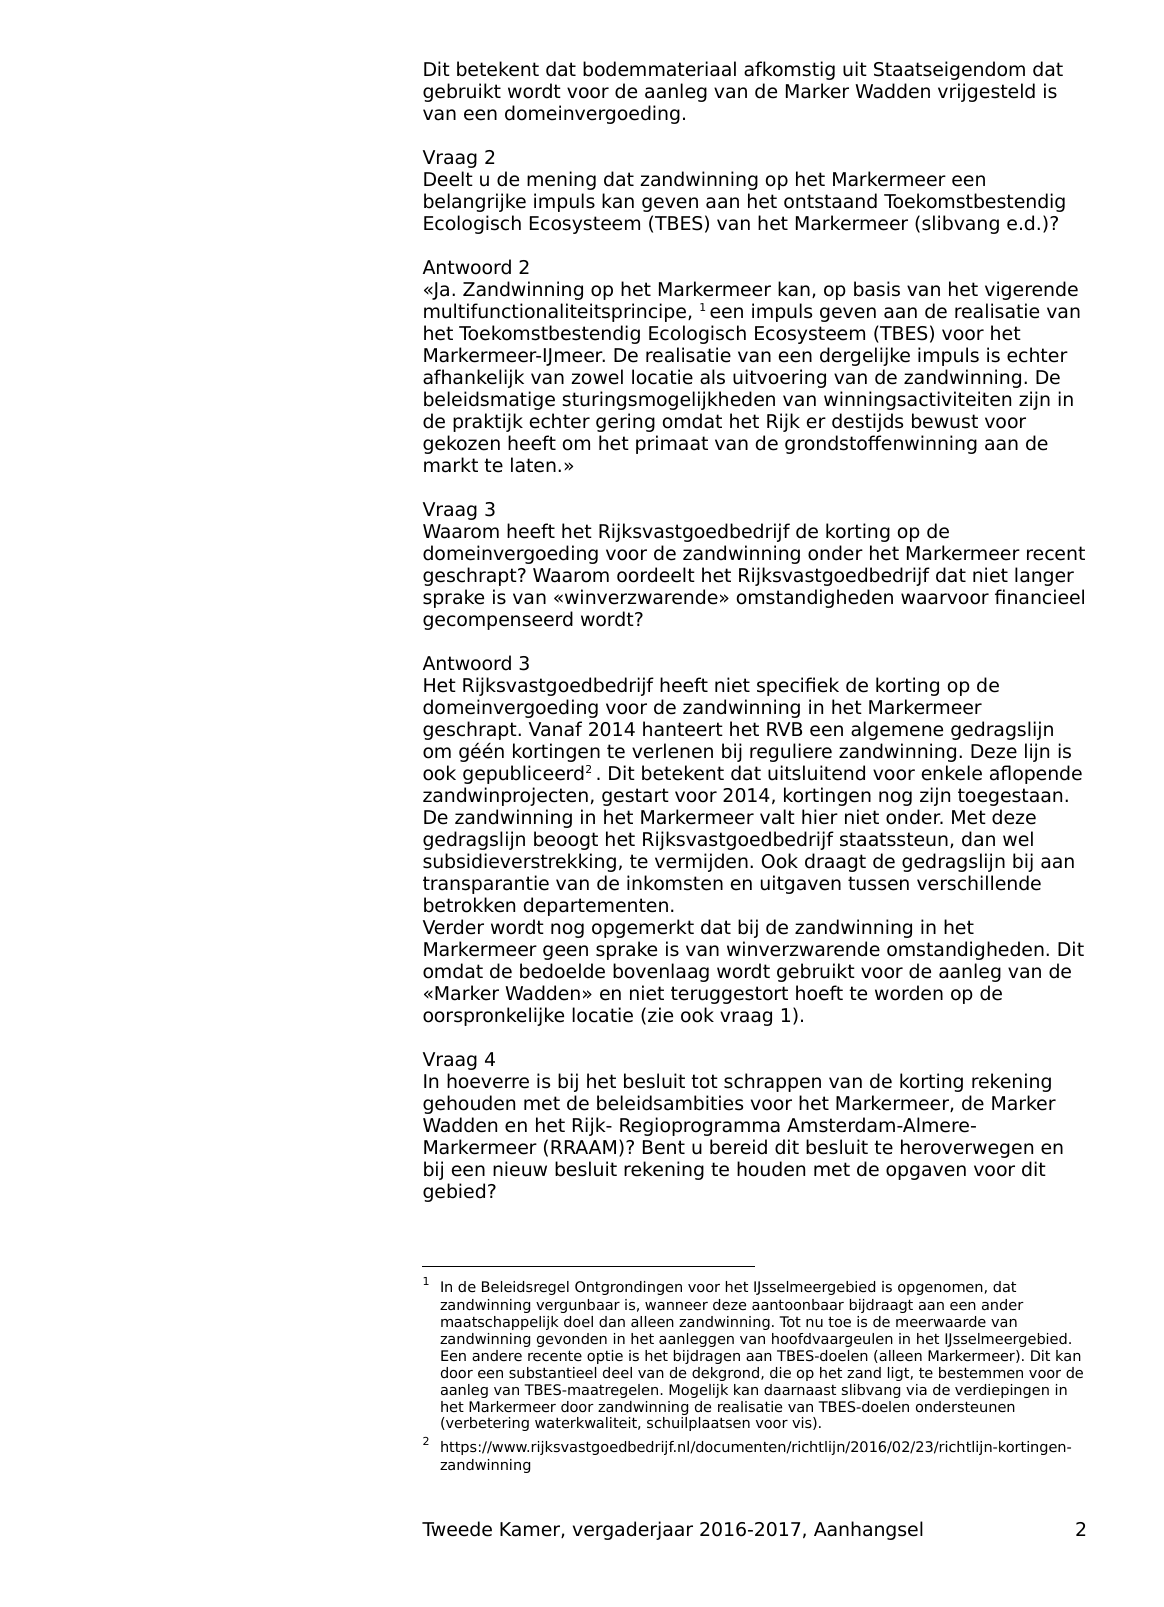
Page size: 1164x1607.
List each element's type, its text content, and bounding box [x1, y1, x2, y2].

text Vraag 2 [422, 147, 1087, 169]
text Deelt u de mening dat zandwinning op het Markermeer een belangrijke impuls kan geven aan het ontstaand Toekomstbestendig Ecologisch Ecosysteem (TBES) van het Markermeer (slibvang e.d.)? [422, 169, 1087, 235]
text Vraag 4 [422, 1049, 1087, 1071]
text In de Beleidsregel Ontgrondingen voor het IJsselmeergebied is opgenomen, dat zandwinning vergunbaar is, wanneer deze aantoonbaar bijdraagt aan een ander maatschappelijk doel dan alleen zandwinning. Tot nu toe is de meerwaarde van zandwinning gevonden in het aanleggen van hoofdvaargeulen in het IJsselmeergebied. Een andere recente optie is het bijdragen aan TBES-doelen (alleen Markermeer). Dit kan door een substantieel deel van de dekgrond, die op het zand ligt, te bestemmen voor de aanleg van TBES-maatregelen. Mogelijk kan daarnaast slibvang via de verdiepingen in het Markermeer door zandwinning de realisatie van TBES-doelen ondersteunen (verbetering waterkwaliteit, schuilplaatsen voor vis). [422, 1275, 1087, 1432]
text Antwoord 3 [422, 653, 1087, 675]
text Verder wordt nog opgemerkt dat bij de zandwinning in het Markermeer geen sprake is van winverzwarende omstandigheden. Dit omdat de bedoelde bovenlaag wordt gebruikt voor de aanleg van de «Marker Wadden» en niet teruggestort hoeft te worden op de oorspronkelijke locatie (zie ook vraag 1). [422, 917, 1087, 1027]
text Dit betekent dat bodemmateriaal afkomstig uit Staatseigendom dat gebruikt wordt voor de aanleg van de Marker Wadden vrijgesteld is van een domeinvergoeding. [422, 59, 1087, 125]
text Waarom heeft het Rijksvastgoedbedrijf de korting op de domeinvergoeding voor de zandwinning onder het Markermeer recent geschrapt? Waarom oordeelt het Rijksvastgoedbedrijf dat niet langer sprake is van «winverzwarende» omstandigheden waarvoor financieel gecompenseerd wordt? [422, 521, 1087, 631]
text Het Rijksvastgoedbedrijf heeft niet specifiek de korting op de domeinvergoeding voor de zandwinning in het Markermeer geschrapt. Vanaf 2014 hanteert het RVB een algemene gedragslijn om géén kortingen te verlenen bij reguliere zandwinning. Deze lijn is ook gepubliceerd. Dit betekent dat uitsluitend voor enkele aflopende zandwinprojecten, gestart voor 2014, kortingen nog zijn toegestaan. De zandwinning in het Markermeer valt hier niet onder. Met deze gedragslijn beoogt het Rijksvastgoedbedrijf staatssteun, dan wel subsidieverstrekking, te vermijden. Ook draagt de gedragslijn bij aan transparantie van de inkomsten en uitgaven tussen verschillende betrokken departementen. [422, 675, 1087, 917]
text Vraag 3 [422, 499, 1087, 521]
text Antwoord 2 [422, 257, 1087, 279]
text In hoeverre is bij het besluit tot schrappen van de korting rekening gehouden met de beleidsambities voor het Markermeer, de Marker Wadden en het Rijk- Regioprogramma Amsterdam-Almere-Markermeer (RRAAM)? Bent u bereid dit besluit te heroverwegen en bij een nieuw besluit rekening te houden met de opgaven voor dit gebied? [422, 1071, 1087, 1203]
text «Ja. Zandwinning op het Markermeer kan, op basis van het vigerende multifunctionaliteitsprincipe, een impuls geven aan de realisatie van het Toekomstbestendig Ecologisch Ecosysteem (TBES) voor het Markermeer-IJmeer. De realisatie van een dergelijke impuls is echter afhankelijk van zowel locatie als uitvoering van de zandwinning. De beleidsmatige sturingsmogelijkheden van winningsactiviteiten zijn in de praktijk echter gering omdat het Rijk er destijds bewust voor gekozen heeft om het primaat van de grondstoffenwinning aan de markt te laten.» [422, 279, 1087, 477]
text https://www.rijksvastgoedbedrijf.nl/documenten/richtlijn/2016/02/23/richtlijn-kortingen-zandwinning [422, 1435, 1087, 1474]
